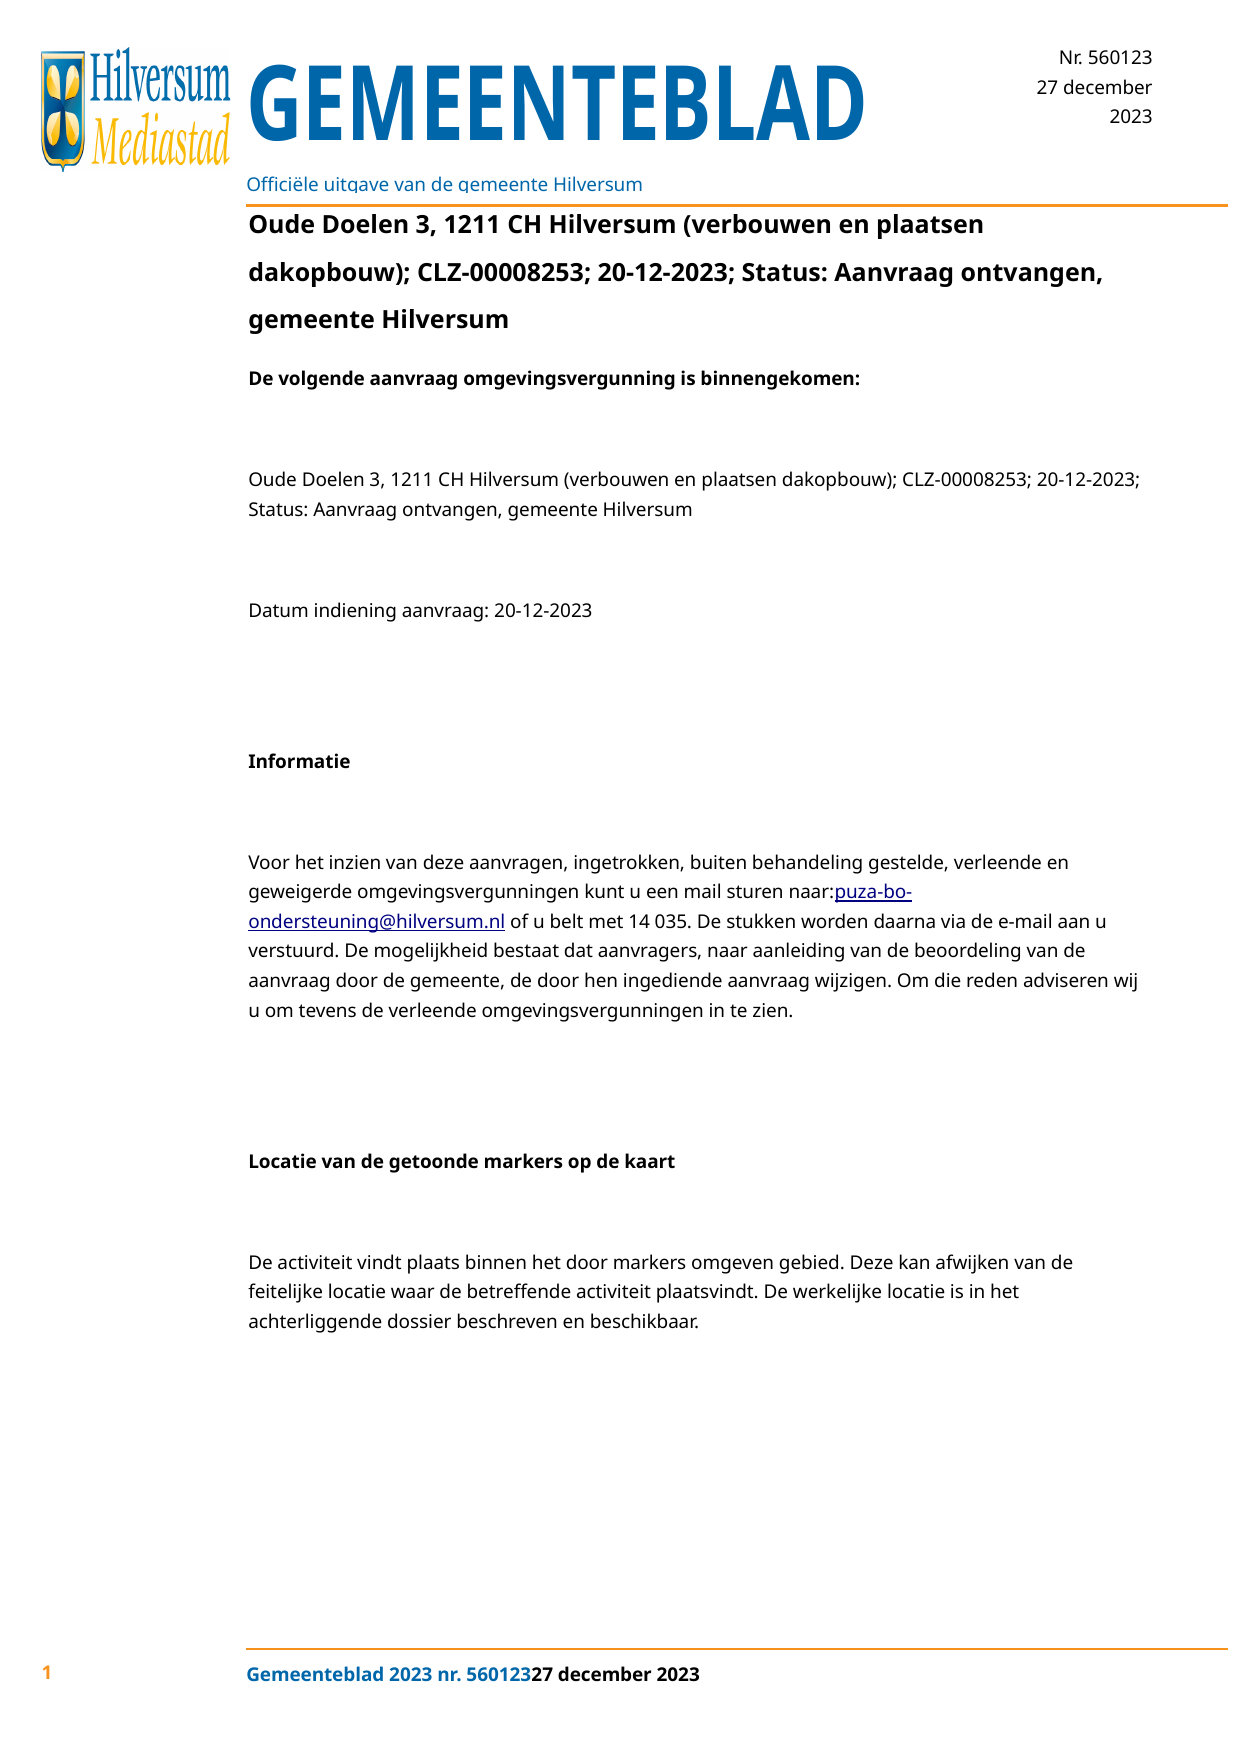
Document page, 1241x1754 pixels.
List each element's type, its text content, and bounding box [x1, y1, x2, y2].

text Locatie van de getoonde markers op de kaart [248, 1148, 1152, 1174]
text Voor het inzien van deze aanvragen, ingetrokken, buiten behandeling gestelde, verleende en geweigerde omgevingsvergunningen kunt u een mail sturen naar:puza-bo-ondersteuning@hilversum.nl of u belt met 14 035. De stukken worden daarna via de e-mail aan u verstuurd. De mogelijkheid bestaat dat aanvragers, naar aanleiding van de beoordeling van de aanvraag door de gemeente, de door hen ingediende aanvraag wijzigen. Om die reden adviseren wij u om tevens de verleende omgevingsvergunningen in te zien. [248, 849, 1152, 1022]
text De volgende aanvraag omgevingsvergunning is binnengekomen: [248, 366, 1152, 391]
text Informatie [248, 748, 1152, 774]
text De activiteit vindt plaats binnen het door markers omgeven gebied. Deze kan afwijken van de feitelijke locatie waar de betreffende activiteit plaatsvindt. De werkelijke locatie is in het achterliggende dossier beschreven en beschikbaar. [248, 1249, 1152, 1334]
text Datum indiening aanvraag: 20-12-2023 [248, 597, 1152, 622]
text Oude Doelen 3, 1211 CH Hilversum (verbouwen en plaatsen dakopbouw); CLZ-00008253; 20-12-2023; Status: Aanvraag ontvangen, gemeente Hilversum [248, 466, 1152, 522]
picture [41, 47, 231, 172]
text Oude Doelen 3, 1211 CH Hilversum (verbouwen en plaatsen dakopbouw); CLZ-00008253; 20-12-2023; Status: Aanvraag ontvangen, gemeente Hilversum [248, 207, 1152, 336]
